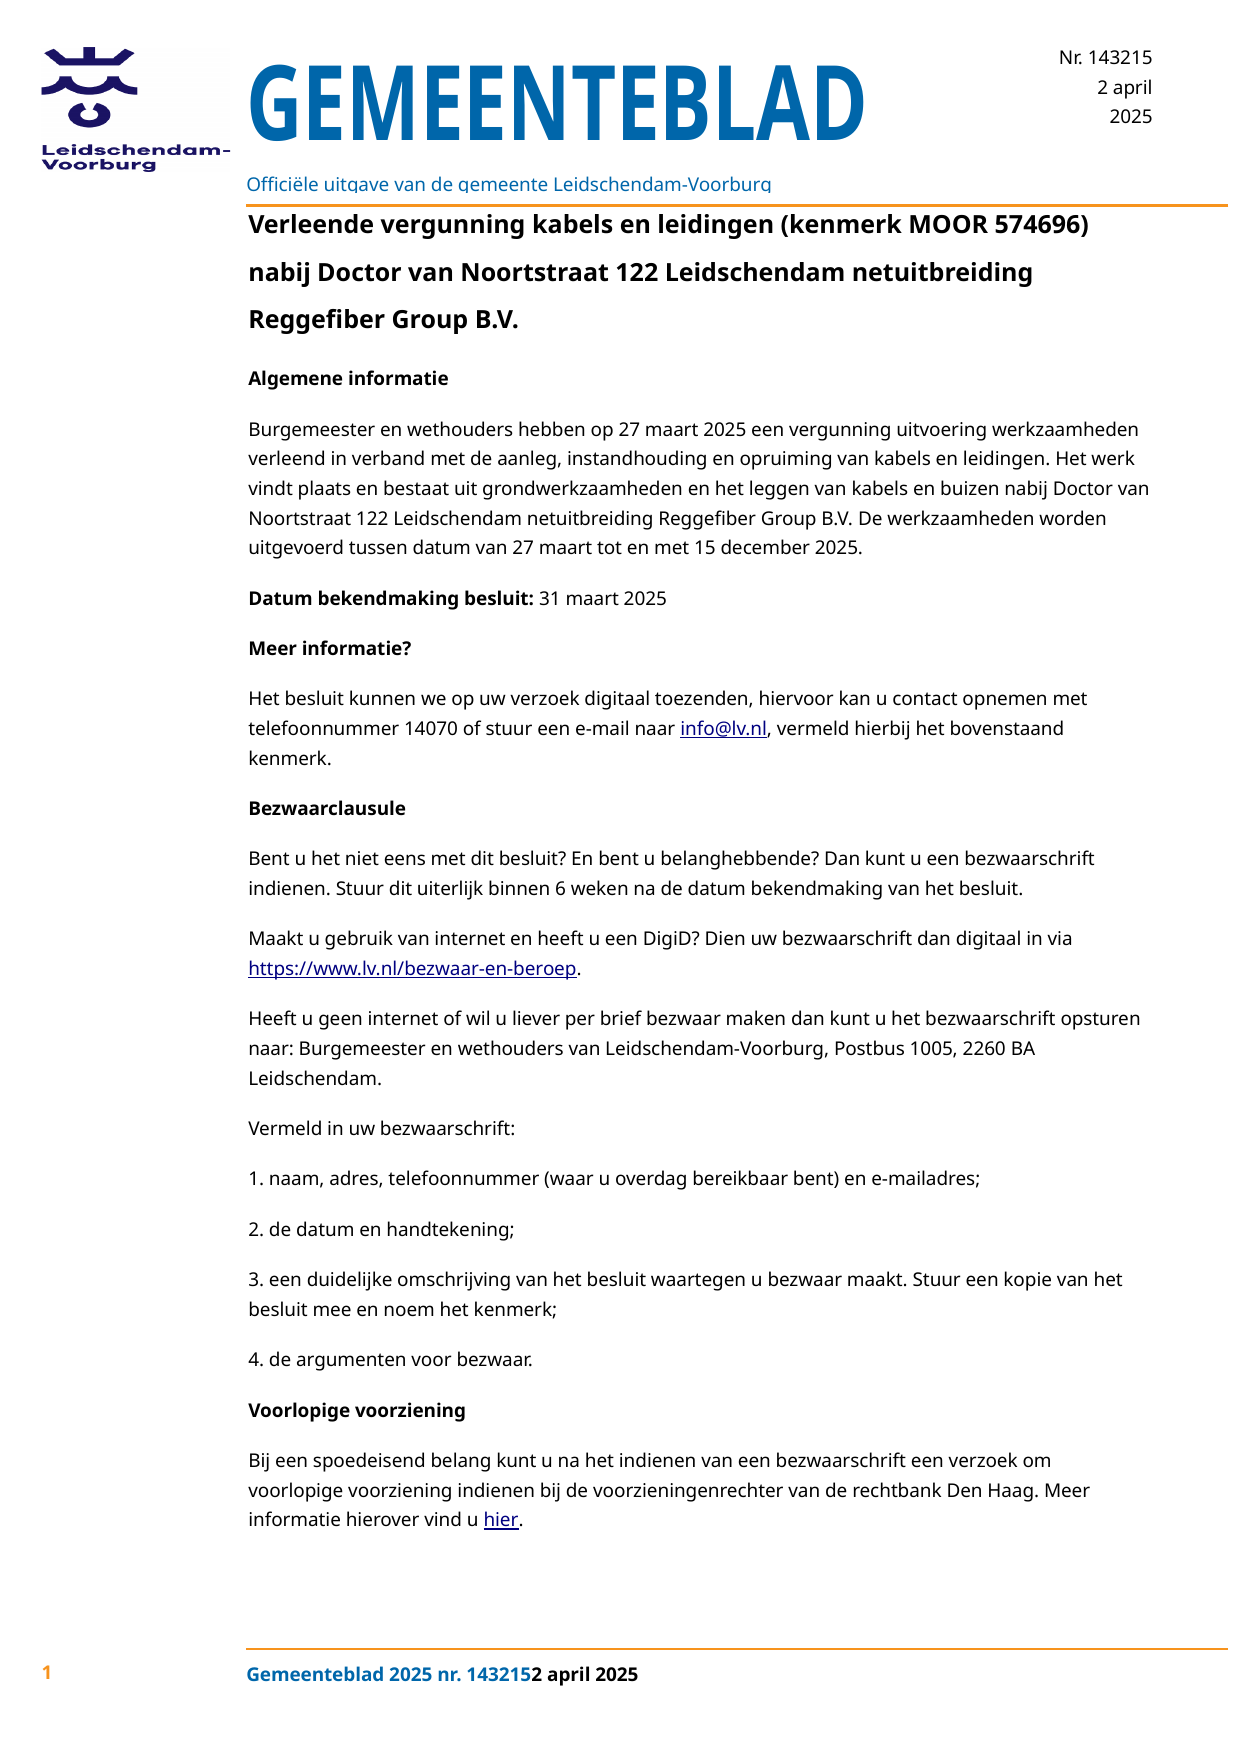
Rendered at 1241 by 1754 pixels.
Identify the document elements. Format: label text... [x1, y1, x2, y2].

text 2. de datum en handtekening; [248, 1216, 1152, 1242]
text Datum bekendmaking besluit: 31 maart 2025 [248, 585, 1152, 610]
text Voorlopige voorziening [248, 1397, 1152, 1422]
text Bij een spoedeisend belang kunt u na het indienen van een bezwaarschrift een verzoek om voorlopige voorziening indienen bij de voorzieningenrechter van de rechtbank Den Haag. Meer informatie hierover vind u hier. [248, 1447, 1152, 1532]
text Algemene informatie [248, 366, 1152, 391]
text Bezwaarclausule [248, 795, 1152, 821]
text Het besluit kunnen we op uw verzoek digitaal toezenden, hiervoor kan u contact opnemen met telefoonnummer 14070 of stuur een e-mail naar info@lv.nl, vermeld hierbij het bovenstaand kenmerk. [248, 686, 1152, 770]
text Meer informatie? [248, 635, 1152, 661]
text Heeft u geen internet of wil u liever per brief bezwaar maken dan kunt u het bezwaarschrift opsturen naar: Burgemeester en wethouders van Leidschendam-Voorburg, Postbus 1005, 2260 BA Leidschendam. [248, 1006, 1152, 1090]
text Bent u het niet eens met dit besluit? En bent u belanghebbende? Dan kunt u een bezwaarschrift indienen. Stuur dit uiterlijk binnen 6 weken na de datum bekendmaking van het besluit. [248, 846, 1152, 901]
text 4. de argumenten voor bezwaar. [248, 1346, 1152, 1372]
text Verleende vergunning kabels en leidingen (kenmerk MOOR 574696) nabij Doctor van Noortstraat 122 Leidschendam netuitbreiding Reggefiber Group B.V. [248, 207, 1152, 336]
text 1. naam, adres, telefoonnummer (waar u overdag bereikbaar bent) en e-mailadres; [248, 1166, 1152, 1191]
text Maakt u gebruik van internet en heeft u een DigiD? Dien uw bezwaarschrift dan digitaal in via https://www.lv.nl/bezwaar-en-beroep. [248, 926, 1152, 981]
text Burgemeester en wethouders hebben op 27 maart 2025 een vergunning uitvoering werkzaamheden verleend in verband met de aanleg, instandhouding en opruiming van kabels en leidingen. Het werk vindt plaats en bestaat uit grondwerkzaamheden en het leggen van kabels en buizen nabij Doctor van Noortstraat 122 Leidschendam netuitbreiding Reggefiber Group B.V. De werkzaamheden worden uitgevoerd tussen datum van 27 maart tot en met 15 december 2025. [248, 416, 1152, 560]
picture [41, 47, 231, 172]
text Vermeld in uw bezwaarschrift: [248, 1115, 1152, 1141]
text 3. een duidelijke omschrijving van het besluit waartegen u bezwaar maakt. Stuur een kopie van het besluit mee en noem het kenmerk; [248, 1266, 1152, 1322]
